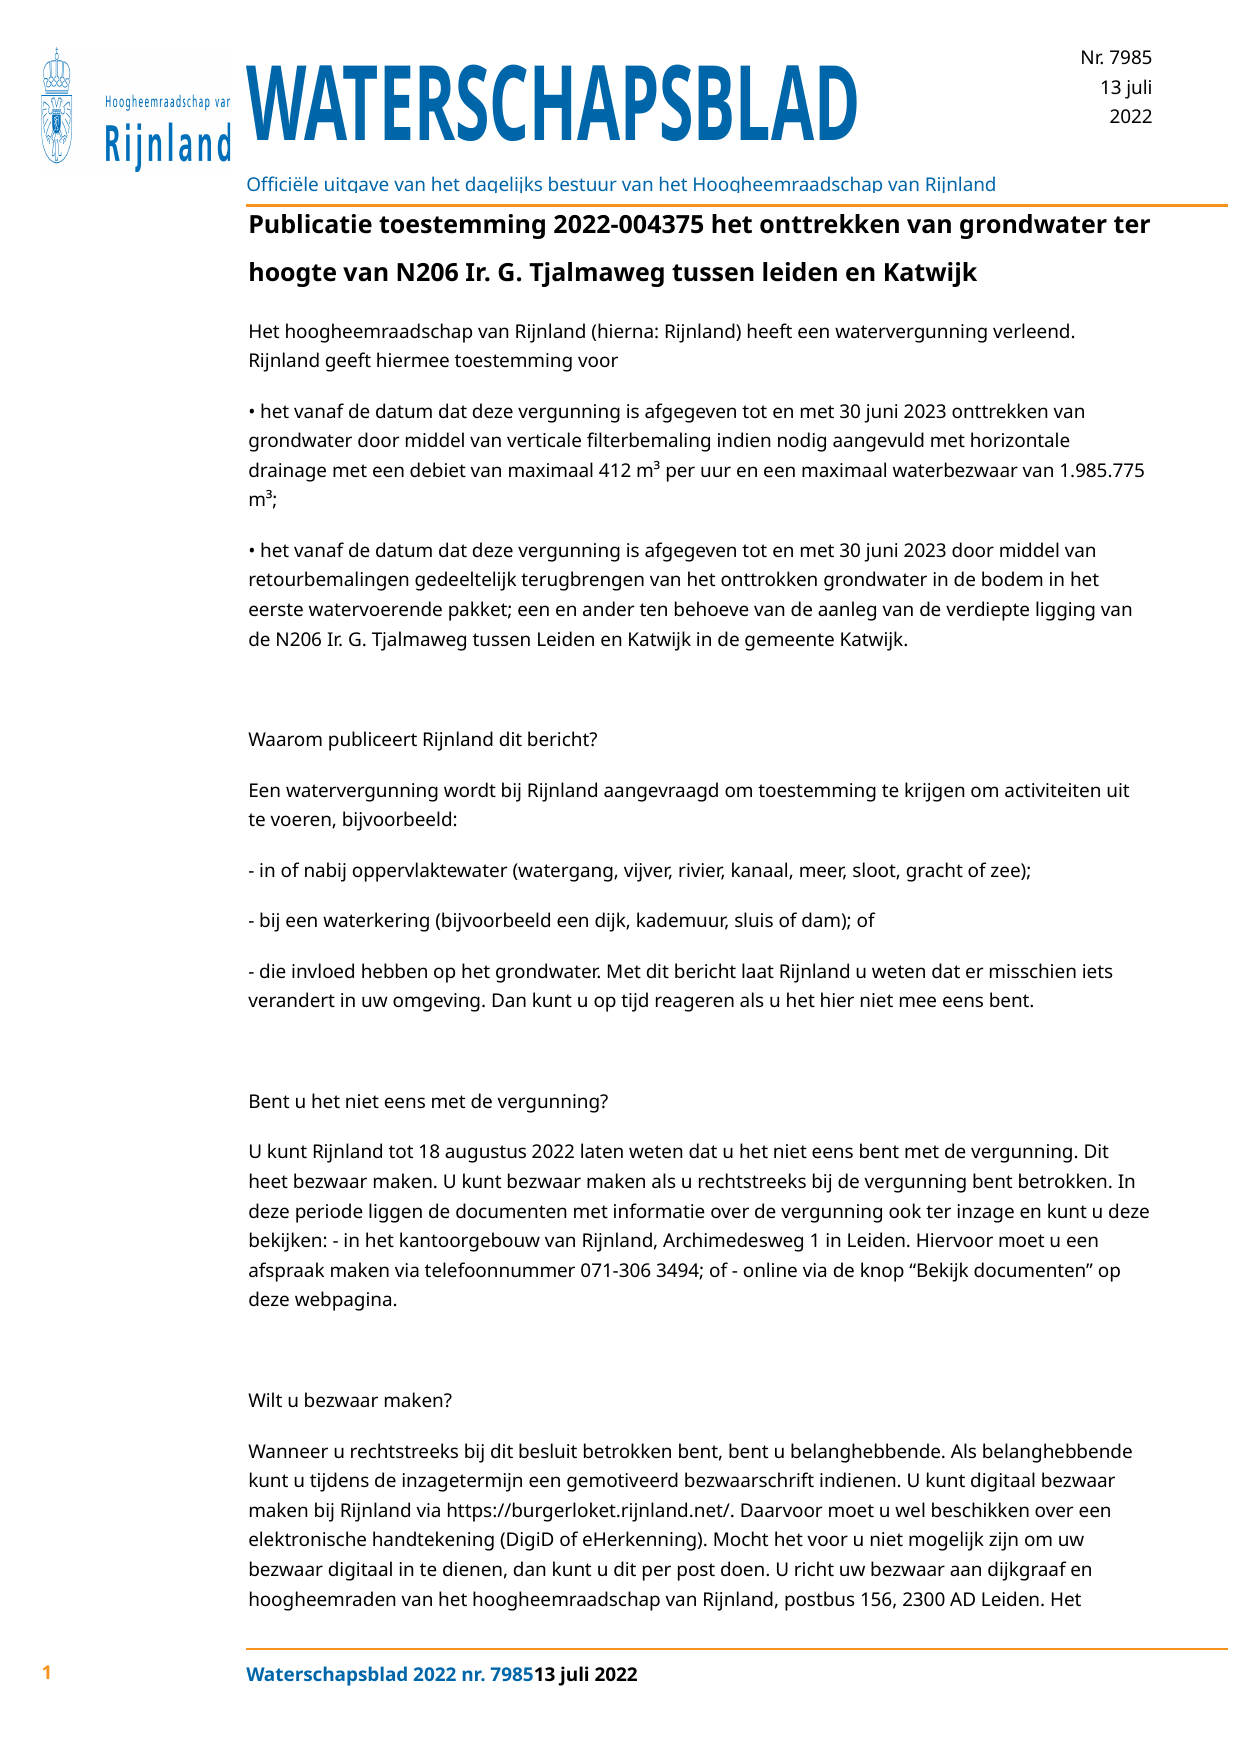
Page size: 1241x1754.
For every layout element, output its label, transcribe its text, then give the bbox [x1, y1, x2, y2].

text • het vanaf de datum dat deze vergunning is afgegeven tot en met 30 juni 2023 door middel van retourbemalingen gedeeltelijk terugbrengen van het onttrokken grondwater in de bodem in het eerste watervoerende pakket; een en ander ten behoeve van de aanleg van de verdiepte ligging van de N206 Ir. G. Tjalmaweg tussen Leiden en Katwijk in de gemeente Katwijk. [248, 537, 1152, 652]
text - bij een waterkering (bijvoorbeeld een dijk, kademuur, sluis of dam); of [248, 907, 1152, 933]
text Waarom publiceert Rijnland dit bericht? [248, 727, 1152, 752]
text Wilt u bezwaar maken? [248, 1387, 1152, 1413]
picture [41, 47, 231, 172]
text Een watervergunning wordt bij Rijnland aangevraagd om toestemming te krijgen om activiteiten uit te voeren, bijvoorbeeld: [248, 777, 1152, 832]
text Publicatie toestemming 2022-004375 het onttrekken van grondwater ter hoogte van N206 Ir. G. Tjalmaweg tussen leiden en Katwijk [248, 207, 1152, 288]
text U kunt Rijnland tot 18 augustus 2022 laten weten dat u het niet eens bent met de vergunning. Dit heet bezwaar maken. U kunt bezwaar maken als u rechtstreeks bij de vergunning bent betrokken. In deze periode liggen de documenten met informatie over de vergunning ook ter inzage en kunt u deze bekijken: - in het kantoorgebouw van Rijnland, Archimedesweg 1 in Leiden. Hiervoor moet u een afspraak maken via telefoonnummer 071-306 3494; of - online via de knop “Bekijk documenten” op deze webpagina. [248, 1139, 1152, 1312]
text Wanneer u rechtstreeks bij dit besluit betrokken bent, bent u belanghebbende. Als belanghebbende kunt u tijdens de inzagetermijn een gemotiveerd bezwaarschrift indienen. U kunt digitaal bezwaar maken bij Rijnland via https://burgerloket.rijnland.net/. Daarvoor moet u wel beschikken over een elektronische handtekening (DigiD of eHerkenning). Mocht het voor u niet mogelijk zijn om uw bezwaar digitaal in te dienen, dan kunt u dit per post doen. U richt uw bezwaar aan dijkgraaf en hoogheemraden van het hoogheemraadschap van Rijnland, postbus 156, 2300 AD Leiden. Het [248, 1438, 1152, 1612]
text - die invloed hebben op het grondwater. Met dit bericht laat Rijnland u weten dat er misschien iets verandert in uw omgeving. Dan kunt u op tijd reageren als u het hier niet mee eens bent. [248, 958, 1152, 1013]
text • het vanaf de datum dat deze vergunning is afgegeven tot en met 30 juni 2023 onttrekken van grondwater door middel van verticale filterbemaling indien nodig aangevuld met horizontale drainage met een debiet van maximaal 412 m³ per uur en een maximaal waterbezwaar van 1.985.775 m³; [248, 398, 1152, 512]
text Het hoogheemraadschap van Rijnland (hierna: Rijnland) heeft een watervergunning verleend. Rijnland geeft hiermee toestemming voor [248, 318, 1152, 373]
text - in of nabij oppervlaktewater (watergang, vijver, rivier, kanaal, meer, sloot, gracht of zee); [248, 857, 1152, 883]
text Bent u het niet eens met de vergunning? [248, 1088, 1152, 1114]
